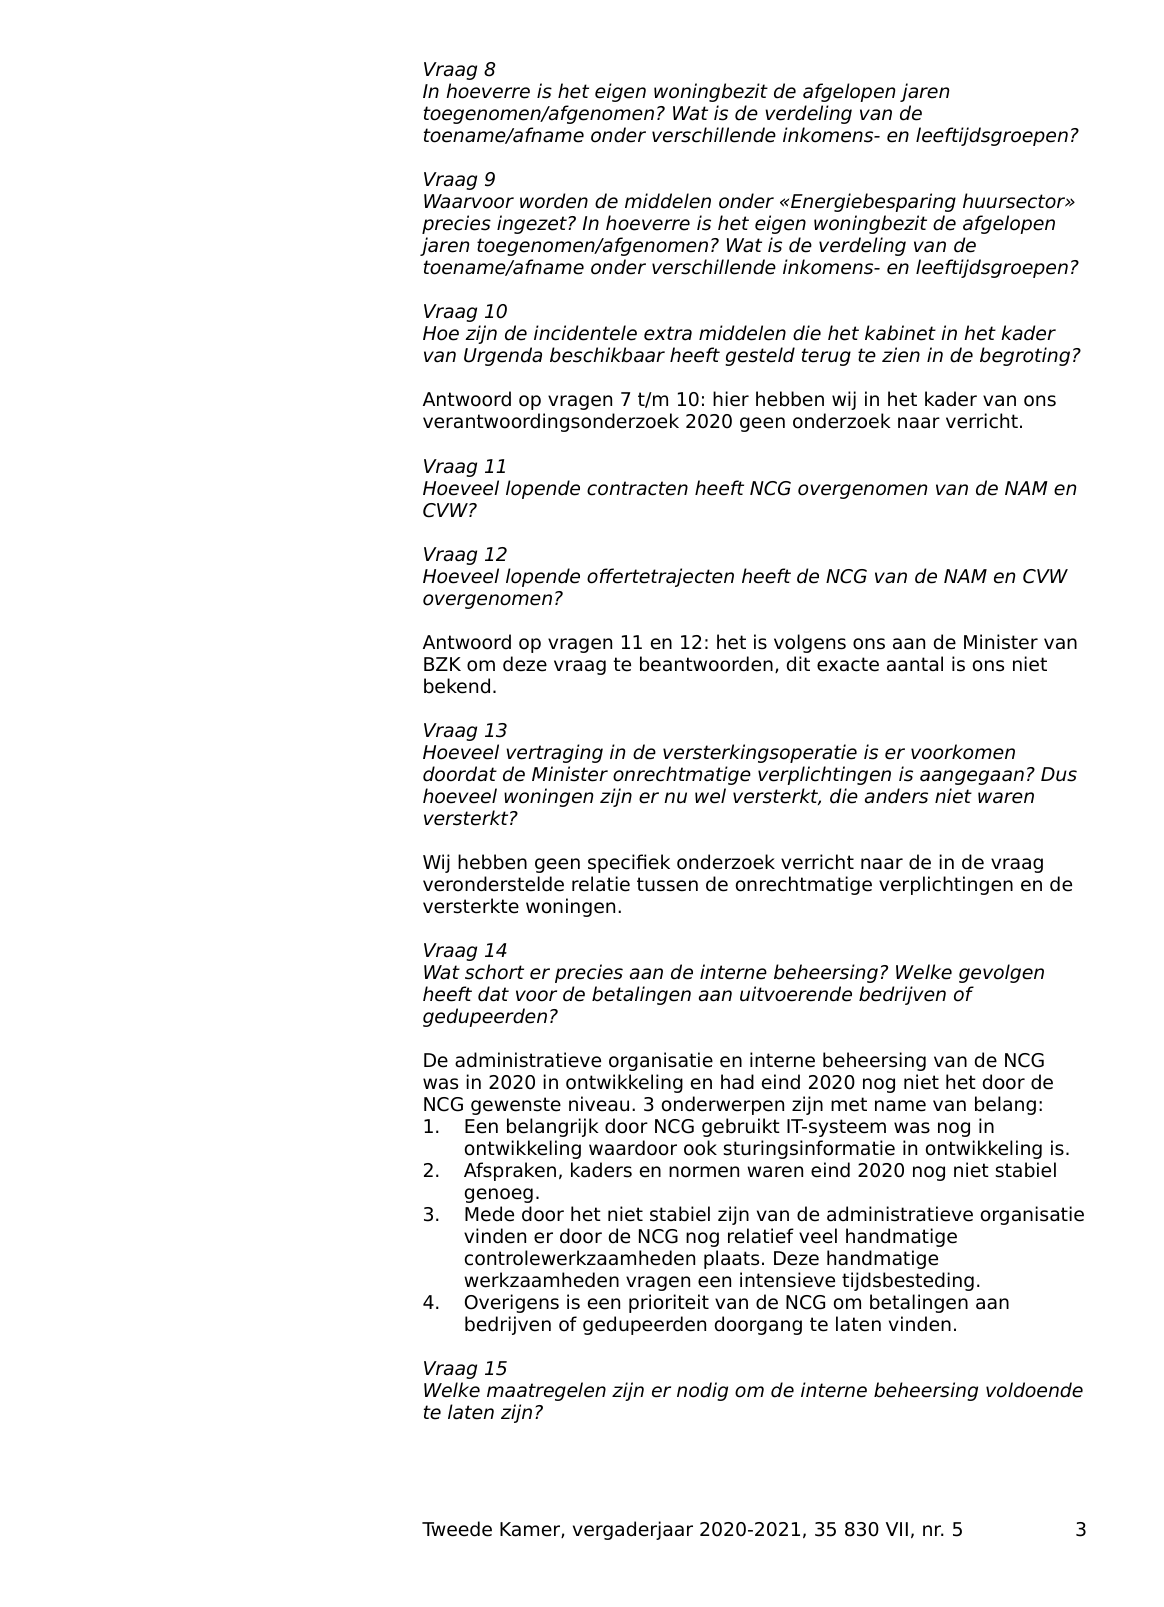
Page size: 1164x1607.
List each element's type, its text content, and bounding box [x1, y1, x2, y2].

text Antwoord op vragen 7 t/m 10: hier hebben wij in het kader van ons verantwoordingsonderzoek 2020 geen onderzoek naar verricht. [422, 389, 1087, 433]
text De administratieve organisatie en interne beheersing van de NCG was in 2020 in ontwikkeling en had eind 2020 nog niet het door de NCG gewenste niveau. 3 onderwerpen zijn met name van belang: [422, 1050, 1087, 1116]
text In hoeverre is het eigen woningbezit de afgelopen jaren toegenomen/afgenomen? Wat is de verdeling van de toename/afname onder verschillende inkomens- en leeftijdsgroepen? [422, 81, 1087, 147]
text 2. Afspraken, kaders en normen waren eind 2020 nog niet stabiel genoeg. [422, 1160, 1087, 1204]
text Wat schort er precies aan de interne beheersing? Welke gevolgen heeft dat voor de betalingen aan uitvoerende bedrijven of gedupeerden? [422, 962, 1087, 1028]
text 4. Overigens is een prioriteit van de NCG om betalingen aan bedrijven of gedupeerden doorgang te laten vinden. [422, 1292, 1087, 1336]
text Vraag 15 [422, 1358, 1087, 1380]
text Antwoord op vragen 11 en 12: het is volgens ons aan de Minister van BZK om deze vraag te beantwoorden, dit exacte aantal is ons niet bekend. [422, 632, 1087, 698]
text Vraag 11 [422, 456, 1087, 477]
text 1. Een belangrijk door NCG gebruikt IT-systeem was nog in ontwikkeling waardoor ook sturingsinformatie in ontwikkeling is. [422, 1116, 1087, 1160]
text Vraag 13 [422, 720, 1087, 742]
text Hoeveel vertraging in de versterkingsoperatie is er voorkomen doordat de Minister onrechtmatige verplichtingen is aangegaan? Dus hoeveel woningen zijn er nu wel versterkt, die anders niet waren versterkt? [422, 742, 1087, 830]
text Vraag 10 [422, 301, 1087, 323]
text Hoeveel lopende contracten heeft NCG overgenomen van de NAM en CVW? [422, 477, 1087, 521]
text Vraag 14 [422, 940, 1087, 962]
text Vraag 9 [422, 169, 1087, 191]
text 3. Mede door het niet stabiel zijn van de administratieve organisatie vinden er door de NCG nog relatief veel handmatige controlewerkzaamheden plaats. Deze handmatige werkzaamheden vragen een intensieve tijdsbesteding. [422, 1204, 1087, 1292]
text Waarvoor worden de middelen onder «Energiebesparing huursector» precies ingezet? In hoeverre is het eigen woningbezit de afgelopen jaren toegenomen/afgenomen? Wat is de verdeling van de toename/afname onder verschillende inkomens- en leeftijdsgroepen? [422, 191, 1087, 279]
text Welke maatregelen zijn er nodig om de interne beheersing voldoende te laten zijn? [422, 1380, 1087, 1424]
text Hoeveel lopende offertetrajecten heeft de NCG van de NAM en CVW overgenomen? [422, 566, 1087, 609]
text Hoe zijn de incidentele extra middelen die het kabinet in het kader van Urgenda beschikbaar heeft gesteld terug te zien in de begroting? [422, 323, 1087, 367]
text Vraag 12 [422, 544, 1087, 566]
text Wij hebben geen specifiek onderzoek verricht naar de in de vraag veronderstelde relatie tussen de onrechtmatige verplichtingen en de versterkte woningen. [422, 852, 1087, 918]
text Vraag 8 [422, 59, 1087, 81]
